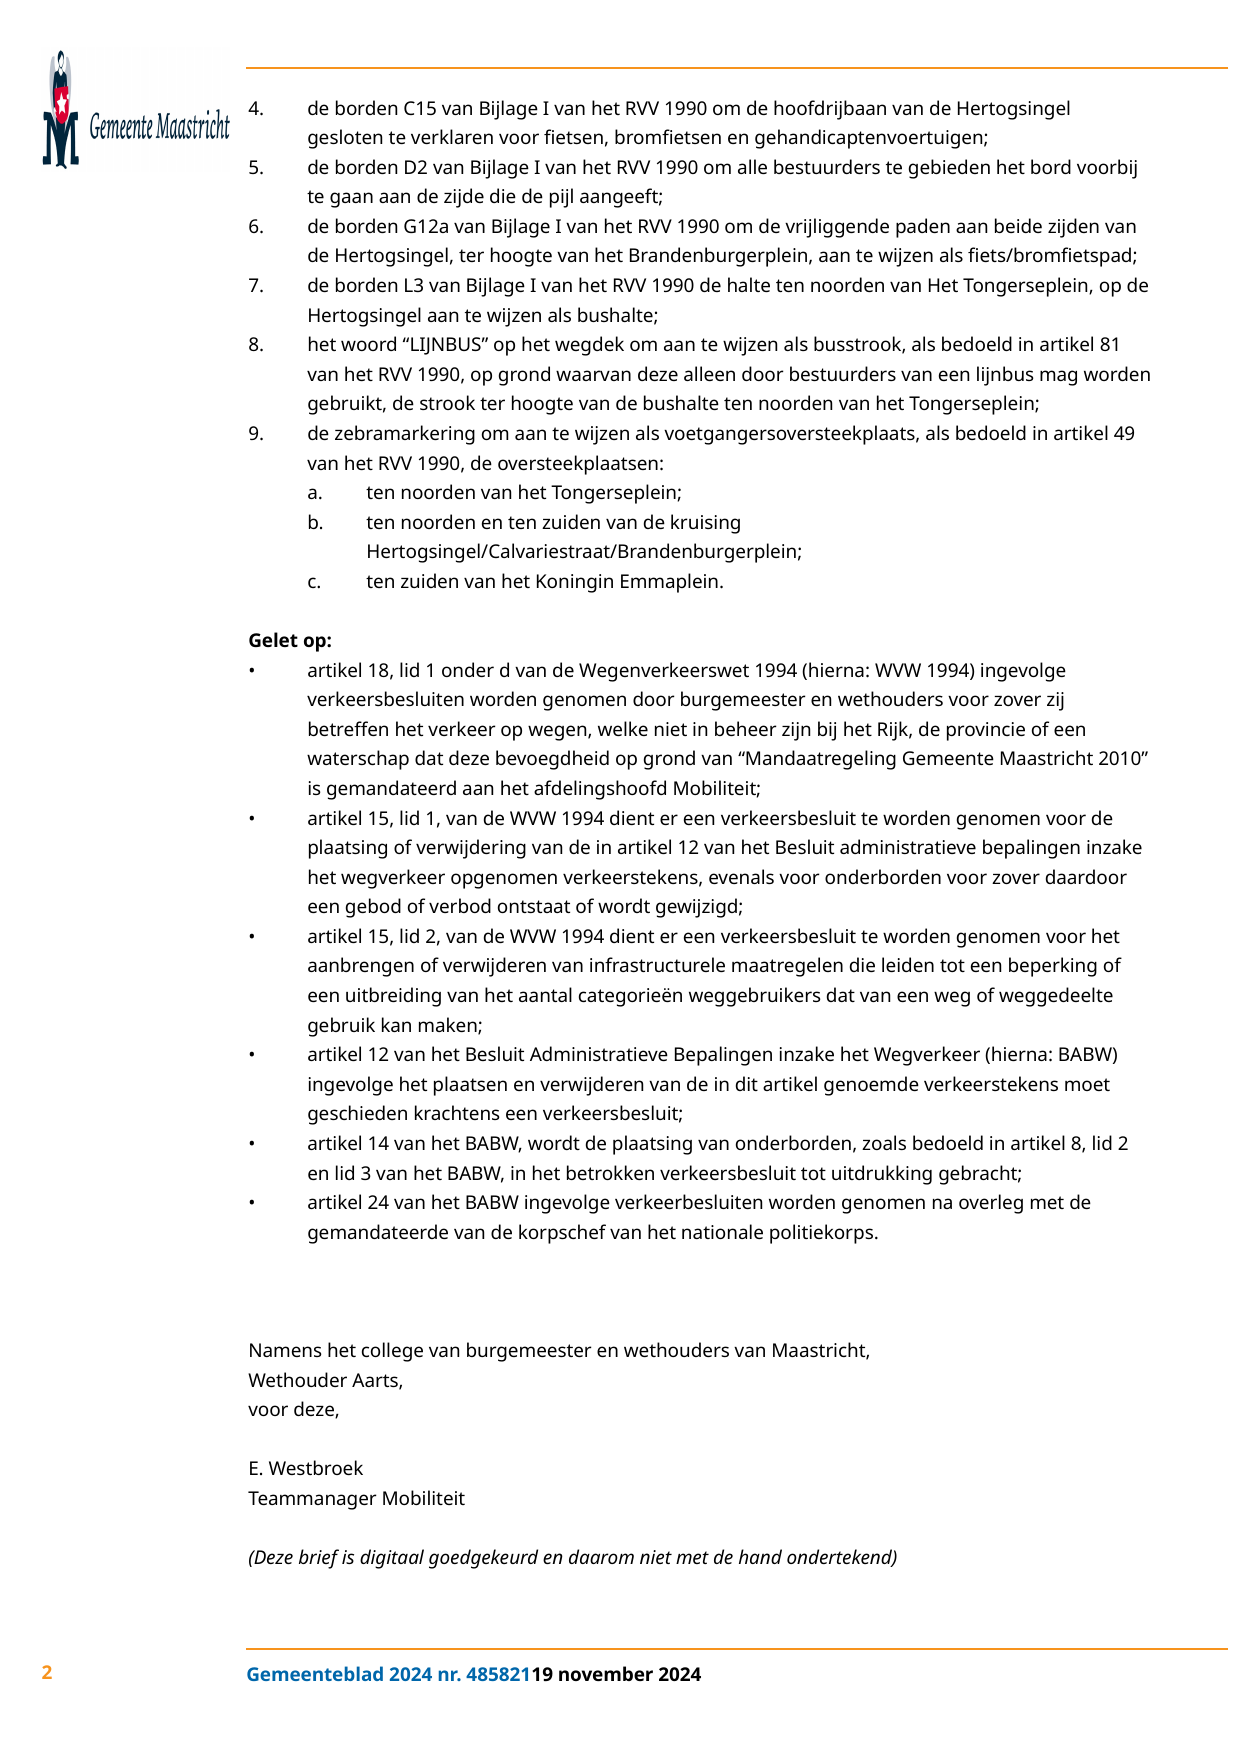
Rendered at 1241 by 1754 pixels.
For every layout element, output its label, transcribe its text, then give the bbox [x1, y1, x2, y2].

text (Deze brief is digitaal goedgekeurd en daarom niet met de hand ondertekend) [248, 1544, 1152, 1570]
list de borden L3 van Bijlage I van het RVV 1990 de halte ten noorden van Het Tongerseplein, op de Hertogsingel aan te wijzen als bushalte; [248, 272, 1152, 328]
text Wethouder Aarts, [248, 1367, 1152, 1393]
text Gelet op: [248, 627, 1152, 653]
list de zebramarkering om aan te wijzen als voetgangersoversteekplaats, als bedoeld in artikel 49 van het RVV 1990, de oversteekplaatsen: [248, 420, 1152, 476]
list de borden C15 van Bijlage I van het RVV 1990 om de hoofdrijbaan van de Hertogsingel gesloten te verklaren voor fietsen, bromfietsen en gehandicaptenvoertuigen; [248, 95, 1152, 150]
list de borden G12a van Bijlage I van het RVV 1990 om de vrijliggende paden aan beide zijden van de Hertogsingel, ter hoogte van het Brandenburgerplein, aan te wijzen als fiets/bromfietspad; [248, 213, 1152, 268]
list artikel 14 van het BABW, wordt de plaatsing van onderborden, zoals bedoeld in artikel 8, lid 2 en lid 3 van het BABW, in het betrokken verkeersbesluit tot uitdrukking gebracht; [248, 1130, 1152, 1186]
list ten noorden van het Tongerseplein; [307, 479, 1152, 505]
list artikel 12 van het Besluit Administratieve Bepalingen inzake het Wegverkeer (hierna: BABW) ingevolge het plaatsen en verwijderen van de in dit artikel genoemde verkeerstekens moet geschieden krachtens een verkeersbesluit; [248, 1041, 1152, 1126]
list de borden D2 van Bijlage I van het RVV 1990 om alle bestuurders te gebieden het bord voorbij te gaan aan de zijde die de pijl aangeeft; [248, 154, 1152, 209]
text E. Westbroek [248, 1456, 1152, 1481]
list ten noorden en ten zuiden van de kruising Hertogsingel/Calvariestraat/Brandenburgerplein; [307, 509, 1152, 564]
list artikel 15, lid 1, van de WVW 1994 dient er een verkeersbesluit te worden genomen voor de plaatsing of verwijdering van de in artikel 12 van het Besluit administratieve bepalingen inzake het wegverkeer opgenomen verkeerstekens, evenals voor onderborden voor zover daardoor een gebod of verbod ontstaat of wordt gewijzigd; [248, 805, 1152, 919]
list artikel 15, lid 2, van de WVW 1994 dient er een verkeersbesluit te worden genomen voor het aanbrengen of verwijderen van infrastructurele maatregelen die leiden tot een beperking of een uitbreiding van het aantal categorieën weggebruikers dat van een weg of weggedeelte gebruik kan maken; [248, 923, 1152, 1038]
text Namens het college van burgemeester en wethouders van Maastricht, [248, 1337, 1152, 1363]
picture [41, 47, 231, 172]
list ten zuiden van het Koningin Emmaplein. [307, 568, 1152, 594]
text voor deze, [248, 1396, 1152, 1422]
text Teammanager Mobiliteit [248, 1485, 1152, 1511]
list artikel 24 van het BABW ingevolge verkeerbesluiten worden genomen na overleg met de gemandateerde van de korpschef van het nationale politiekorps. [248, 1189, 1152, 1245]
list artikel 18, lid 1 onder d van de Wegenverkeerswet 1994 (hierna: WVW 1994) ingevolge verkeersbesluiten worden genomen door burgemeester en wethouders voor zover zij betreffen het verkeer op wegen, welke niet in beheer zijn bij het Rijk, de provincie of een waterschap dat deze bevoegdheid op grond van “Mandaatregeling Gemeente Maastricht 2010” is gemandateerd aan het afdelingshoofd Mobiliteit; [248, 657, 1152, 801]
list het woord “LIJNBUS” op het wegdek om aan te wijzen als busstrook, als bedoeld in artikel 81 van het RVV 1990, op grond waarvan deze alleen door bestuurders van een lijnbus mag worden gebruikt, de strook ter hoogte van de bushalte ten noorden van het Tongerseplein; [248, 331, 1152, 416]
